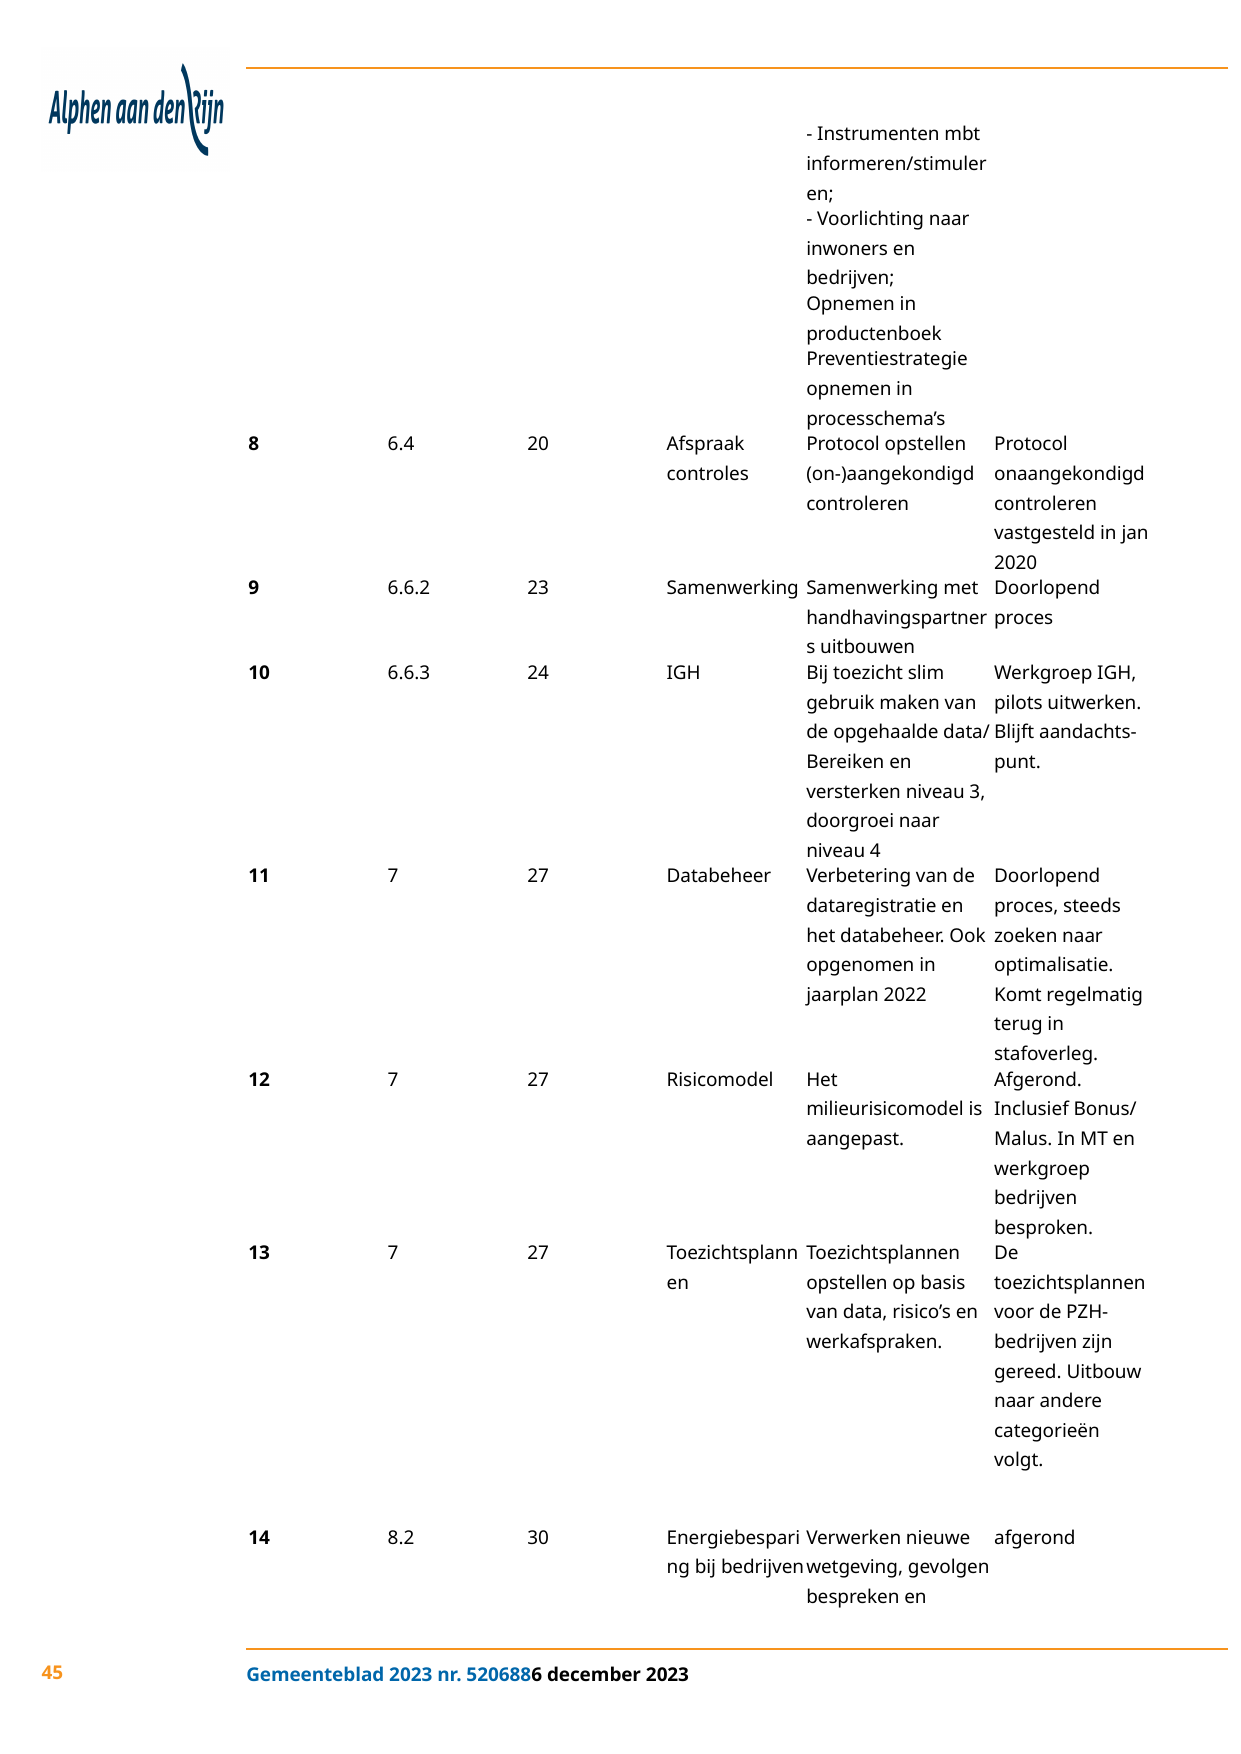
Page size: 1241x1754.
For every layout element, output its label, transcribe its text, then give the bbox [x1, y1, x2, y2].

table_cell [388, 346, 527, 431]
table_cell 9 [248, 575, 387, 659]
table_cell 13 [248, 1240, 387, 1472]
table_cell [666, 1473, 806, 1498]
table_cell Verbetering van de dataregistratie en het databeheer. Ook opgenomen in jaarplan 2022 [806, 863, 994, 1066]
table_cell Databeheer [666, 863, 806, 1066]
table_cell 8.2 [388, 1524, 527, 1609]
table_cell 6.6.2 [388, 575, 527, 659]
table_cell [806, 1498, 994, 1524]
table_cell [666, 121, 806, 205]
table_cell Doorlopend proces, steeds zoeken naar optimalisatie. Komt regelmatig terug in stafoverleg. [994, 863, 1152, 1066]
table_cell IGH [666, 660, 806, 863]
table_cell 6.6.3 [388, 660, 527, 863]
table_cell [527, 290, 666, 346]
table_cell Protocol opstellen (on-)aangekondigd controleren [806, 431, 994, 574]
table_cell 30 [527, 1524, 666, 1609]
table_cell [388, 1473, 527, 1498]
table_cell [248, 1498, 387, 1524]
table_cell [806, 95, 994, 121]
table_cell 7 [388, 1066, 527, 1239]
table_cell 10 [248, 660, 387, 863]
table_cell 8 [248, 431, 387, 574]
table_cell [806, 1473, 994, 1498]
table_cell [994, 1473, 1152, 1498]
table_cell - Voorlichting naar inwoners en bedrijven; [806, 205, 994, 290]
table_cell Werkgroep IGH, pilots uitwerken. Blijft aandachts-punt. [994, 660, 1152, 863]
table_cell Toezichtsplannen [666, 1240, 806, 1472]
table_cell [666, 290, 806, 346]
table_cell Verwerken nieuwe wetgeving, gevolgen bespreken en [806, 1524, 994, 1609]
table_cell [388, 1498, 527, 1524]
table_cell [248, 121, 387, 205]
table_cell [994, 1498, 1152, 1524]
table_cell Opnemen in productenboek [806, 290, 994, 346]
table_cell 27 [527, 1066, 666, 1239]
table_cell 6.4 [388, 431, 527, 574]
table_cell [388, 290, 527, 346]
table_cell Afspraak controles [666, 431, 806, 574]
table_cell Protocol onaangekondigd controleren vastgesteld in jan 2020 [994, 431, 1152, 574]
table_cell Het milieurisicomodel is aangepast. [806, 1066, 994, 1239]
table_cell Bij toezicht slim gebruik maken van de opgehaalde data/ Bereiken en versterken niveau 3, doorgroei naar niveau 4 [806, 660, 994, 863]
table_cell 27 [527, 863, 666, 1066]
table_cell Toezichtsplannen opstellen op basis van data, risico’s en werkafspraken. [806, 1240, 994, 1472]
table_cell De toezichtsplannen voor de PZH-bedrijven zijn gereed. Uitbouw naar andere categorieën volgt. [994, 1240, 1152, 1472]
table_cell [994, 205, 1152, 290]
table_cell Afgerond. Inclusief Bonus/ Malus. In MT en werkgroep bedrijven besproken. [994, 1066, 1152, 1239]
table_cell 24 [527, 660, 666, 863]
table_cell [248, 205, 387, 290]
table_cell Samenwerking met handhavingspartners uitbouwen [806, 575, 994, 659]
table_cell [994, 346, 1152, 431]
table_cell [388, 95, 527, 121]
table_cell [248, 290, 387, 346]
table_cell [994, 95, 1152, 121]
table_cell Doorlopend proces [994, 575, 1152, 659]
table_cell afgerond [994, 1524, 1152, 1609]
table_cell [666, 346, 806, 431]
table_cell 7 [388, 1240, 527, 1472]
table_cell [527, 1498, 666, 1524]
table_cell Energiebesparing bij bedrijven [666, 1524, 806, 1609]
table_cell 23 [527, 575, 666, 659]
table_cell [388, 205, 527, 290]
table_cell 20 [527, 431, 666, 574]
table_cell - Instrumenten mbt informeren/stimuleren; [806, 121, 994, 205]
table_cell 12 [248, 1066, 387, 1239]
table_cell Preventiestrategie opnemen in processchema’s [806, 346, 994, 431]
table_cell 11 [248, 863, 387, 1066]
table_cell [994, 290, 1152, 346]
table_cell [666, 1498, 806, 1524]
table_cell Risicomodel [666, 1066, 806, 1239]
table_cell 14 [248, 1524, 387, 1609]
table_cell [248, 346, 387, 431]
table_cell [994, 121, 1152, 205]
table_cell [666, 95, 806, 121]
table_cell [527, 346, 666, 431]
table_cell [666, 205, 806, 290]
table_cell [248, 95, 387, 121]
table_cell 27 [527, 1240, 666, 1472]
table_cell [388, 121, 527, 205]
table_cell 7 [388, 863, 527, 1066]
table_cell [527, 95, 666, 121]
table_cell [527, 205, 666, 290]
picture [41, 47, 231, 172]
table_cell Samenwerking [666, 575, 806, 659]
table_cell [248, 1473, 387, 1498]
table_cell [527, 121, 666, 205]
table_cell [527, 1473, 666, 1498]
